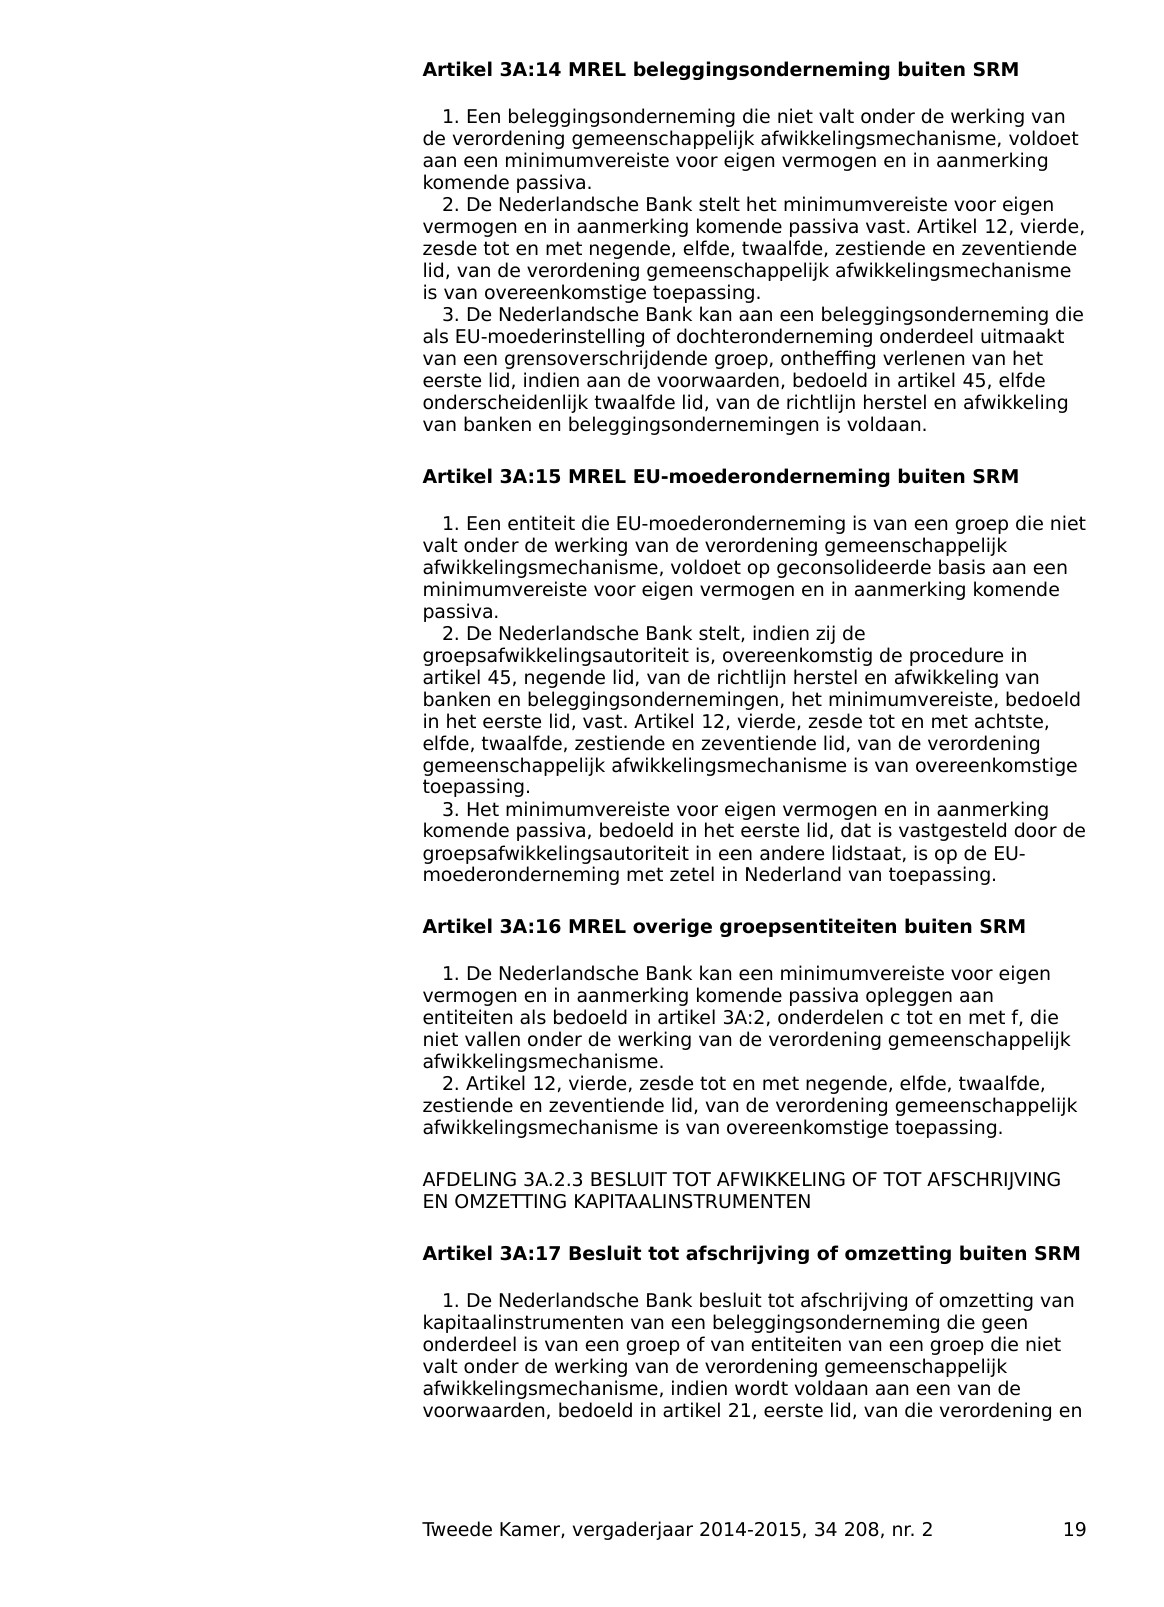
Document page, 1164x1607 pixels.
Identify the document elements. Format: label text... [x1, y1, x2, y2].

subtitle Artikel 3A:16 MREL overige groepsentiteiten buiten SRM [422, 916, 1087, 938]
text 1. Een beleggingsonderneming die niet valt onder de werking van de verordening gemeenschappelijk afwikkelingsmechanisme, voldoet aan een minimumvereiste voor eigen vermogen en in aanmerking komende passiva. [422, 106, 1087, 194]
text 2. De Nederlandsche Bank stelt het minimumvereiste voor eigen vermogen en in aanmerking komende passiva vast. Artikel 12, vierde, zesde tot en met negende, elfde, twaalfde, zestiende en zeventiende lid, van de verordening gemeenschappelijk afwikkelingsmechanisme is van overeenkomstige toepassing. [422, 194, 1087, 304]
text 3. De Nederlandsche Bank kan aan een beleggingsonderneming die als EU-moederinstelling of dochteronderneming onderdeel uitmaakt van een grensoverschrijdende groep, ontheffing verlenen van het eerste lid, indien aan de voorwaarden, bedoeld in artikel 45, elfde onderscheidenlijk twaalfde lid, van de richtlijn herstel en afwikkeling van banken en beleggingsondernemingen is voldaan. [422, 304, 1087, 436]
subtitle AFDELING 3A.2.3 BESLUIT TOT AFWIKKELING OF TOT AFSCHRIJVING EN OMZETTING KAPITAALINSTRUMENTEN [422, 1169, 1087, 1213]
text 2. De Nederlandsche Bank stelt, indien zij de groepsafwikkelingsautoriteit is, overeenkomstig de procedure in artikel 45, negende lid, van de richtlijn herstel en afwikkeling van banken en beleggingsondernemingen, het minimumvereiste, bedoeld in het eerste lid, vast. Artikel 12, vierde, zesde tot en met achtste, elfde, twaalfde, zestiende en zeventiende lid, van de verordening gemeenschappelijk afwikkelingsmechanisme is van overeenkomstige toepassing. [422, 623, 1087, 798]
text 3. Het minimumvereiste voor eigen vermogen en in aanmerking komende passiva, bedoeld in het eerste lid, dat is vastgesteld door de groepsafwikkelingsautoriteit in een andere lidstaat, is op de EU-moederonderneming met zetel in Nederland van toepassing. [422, 798, 1087, 886]
subtitle Artikel 3A:17 Besluit tot afschrijving of omzetting buiten SRM [422, 1243, 1087, 1265]
text 1. Een entiteit die EU-moederonderneming is van een groep die niet valt onder de werking van de verordening gemeenschappelijk afwikkelingsmechanisme, voldoet op geconsolideerde basis aan een minimumvereiste voor eigen vermogen en in aanmerking komende passiva. [422, 513, 1087, 623]
subtitle Artikel 3A:14 MREL beleggingsonderneming buiten SRM [422, 59, 1087, 81]
text 1. De Nederlandsche Bank besluit tot afschrijving of omzetting van kapitaalinstrumenten van een beleggingsonderneming die geen onderdeel is van een groep of van entiteiten van een groep die niet valt onder de werking van de verordening gemeenschappelijk afwikkelingsmechanisme, indien wordt voldaan aan een van de voorwaarden, bedoeld in artikel 21, eerste lid, van die verordening en [422, 1290, 1087, 1422]
subtitle Artikel 3A:15 MREL EU-moederonderneming buiten SRM [422, 466, 1087, 488]
text 2. Artikel 12, vierde, zesde tot en met negende, elfde, twaalfde, zestiende en zeventiende lid, van de verordening gemeenschappelijk afwikkelingsmechanisme is van overeenkomstige toepassing. [422, 1073, 1087, 1139]
text 1. De Nederlandsche Bank kan een minimumvereiste voor eigen vermogen en in aanmerking komende passiva opleggen aan entiteiten als bedoeld in artikel 3A:2, onderdelen c tot en met f, die niet vallen onder de werking van de verordening gemeenschappelijk afwikkelingsmechanisme. [422, 963, 1087, 1073]
